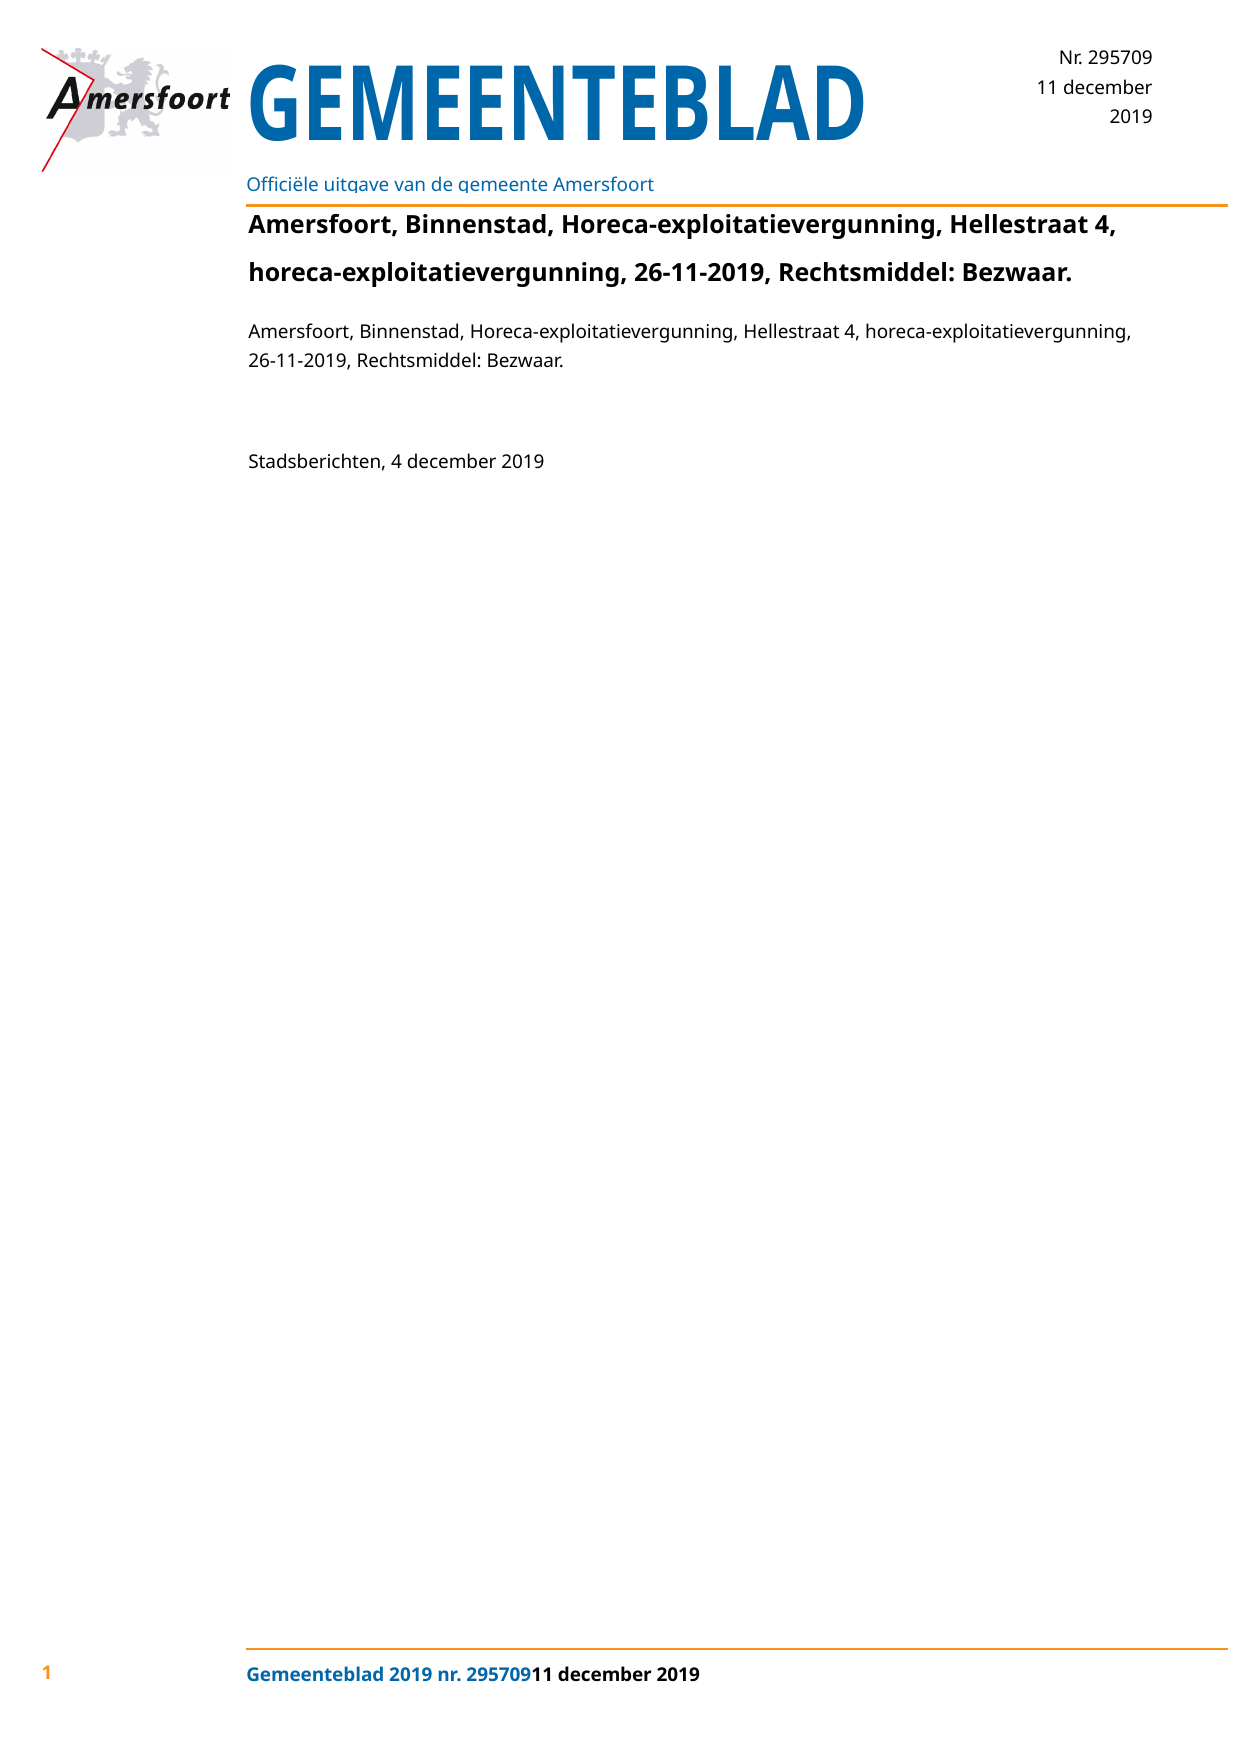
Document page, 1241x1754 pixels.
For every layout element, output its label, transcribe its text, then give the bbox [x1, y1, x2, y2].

picture [41, 47, 231, 172]
text Stadsberichten, 4 december 2019 [248, 448, 1152, 474]
text Amersfoort, Binnenstad, Horeca-exploitatievergunning, Hellestraat 4, horeca-exploitatievergunning, 26-11-2019, Rechtsmiddel: Bezwaar. [248, 318, 1152, 373]
text Amersfoort, Binnenstad, Horeca-exploitatievergunning, Hellestraat 4, horeca-exploitatievergunning, 26-11-2019, Rechtsmiddel: Bezwaar. [248, 207, 1152, 288]
